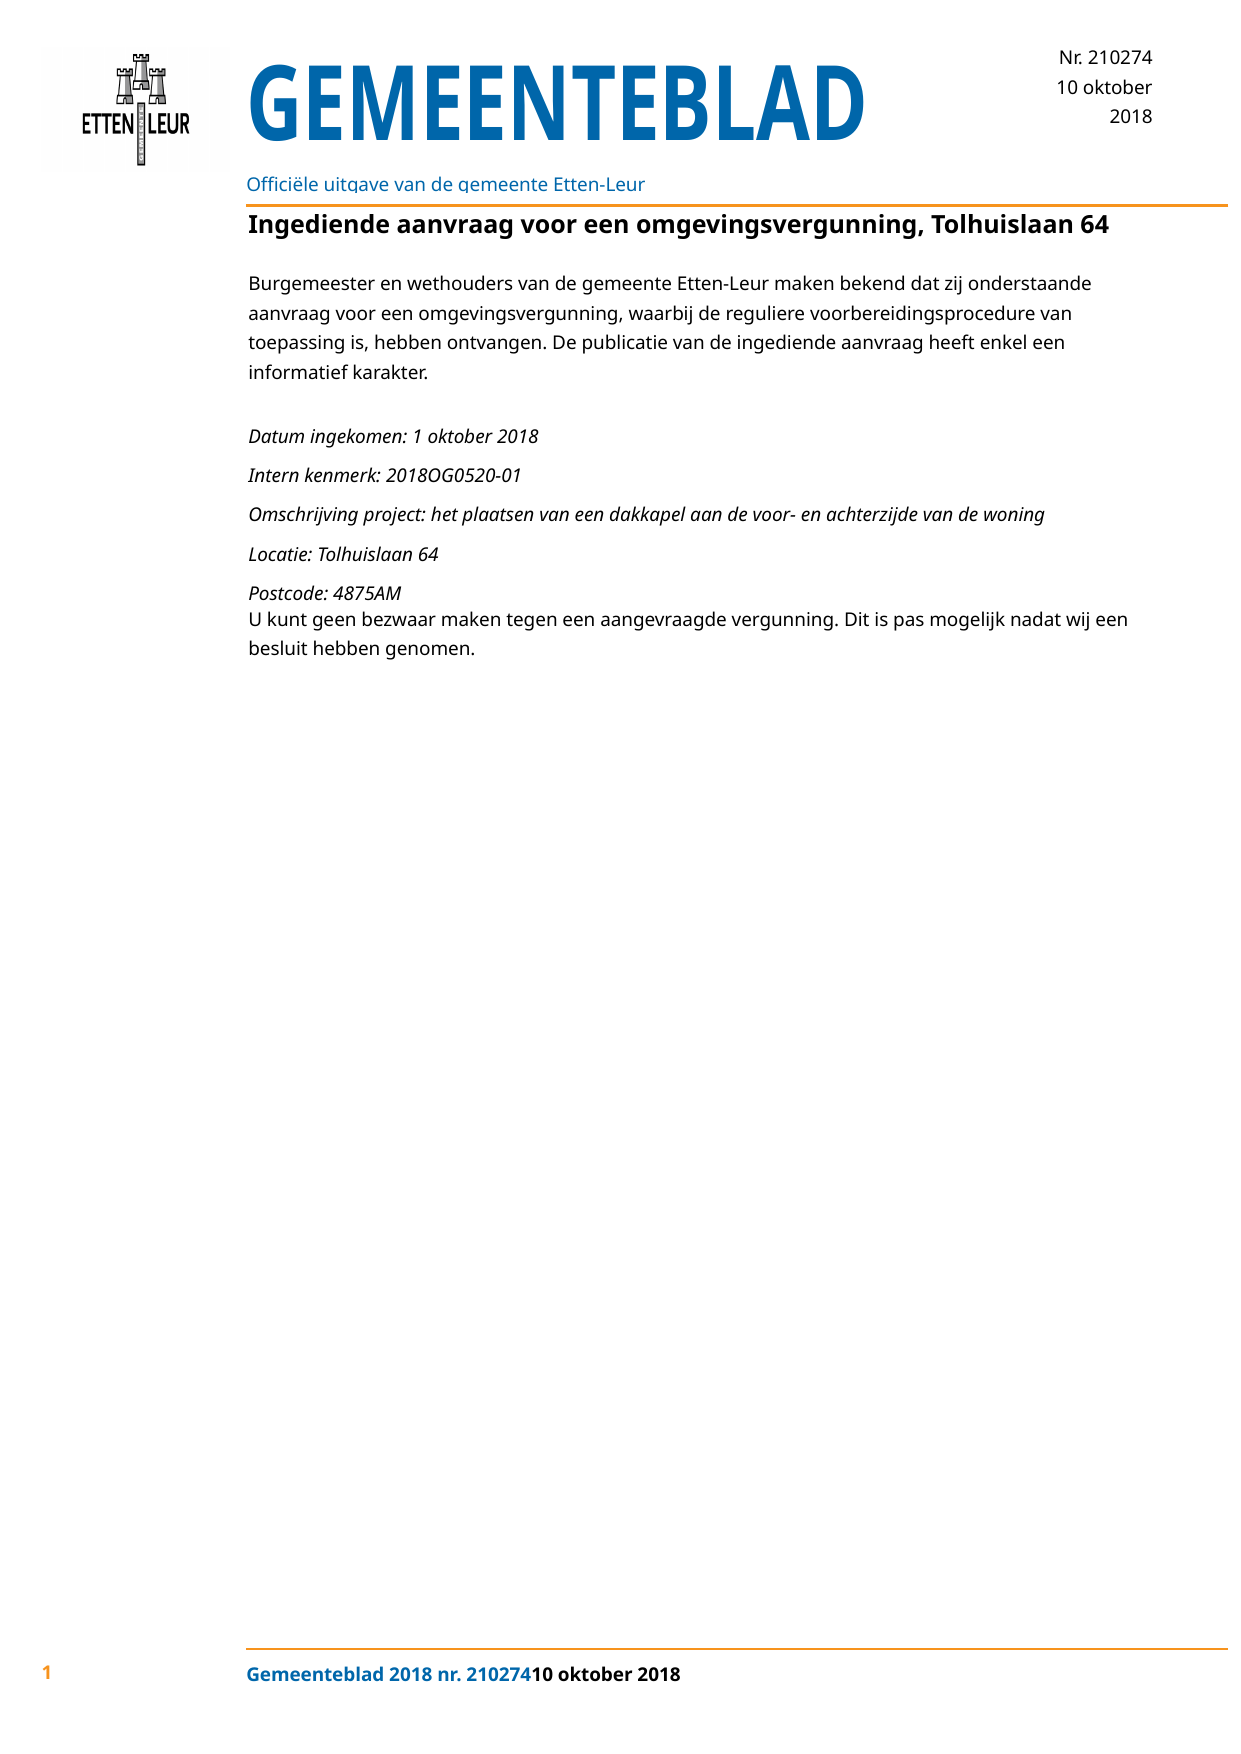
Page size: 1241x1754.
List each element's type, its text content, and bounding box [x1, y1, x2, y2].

picture [41, 47, 231, 172]
text Datum ingekomen: 1 oktober 2018 [248, 423, 1152, 449]
text Locatie: Tolhuislaan 64 [248, 541, 1152, 567]
text U kunt geen bezwaar maken tegen een aangevraagde vergunning. Dit is pas mogelijk nadat wij een besluit hebben genomen. [248, 606, 1152, 661]
text Postcode: 4875AM [248, 580, 1152, 606]
text Burgemeester en wethouders van de gemeente Etten-Leur maken bekend dat zij onderstaande aanvraag voor een omgevingsvergunning, waarbij de reguliere voorbereidingsprocedure van toepassing is, hebben ontvangen. De publicatie van de ingediende aanvraag heeft enkel een informatief karakter. [248, 270, 1152, 385]
text Intern kenmerk: 2018OG0520-01 [248, 462, 1152, 488]
text Ingediende aanvraag voor een omgevingsvergunning, Tolhuislaan 64 [248, 207, 1152, 241]
text Omschrijving project: het plaatsen van een dakkapel aan de voor- en achterzijde van de woning [248, 502, 1152, 527]
